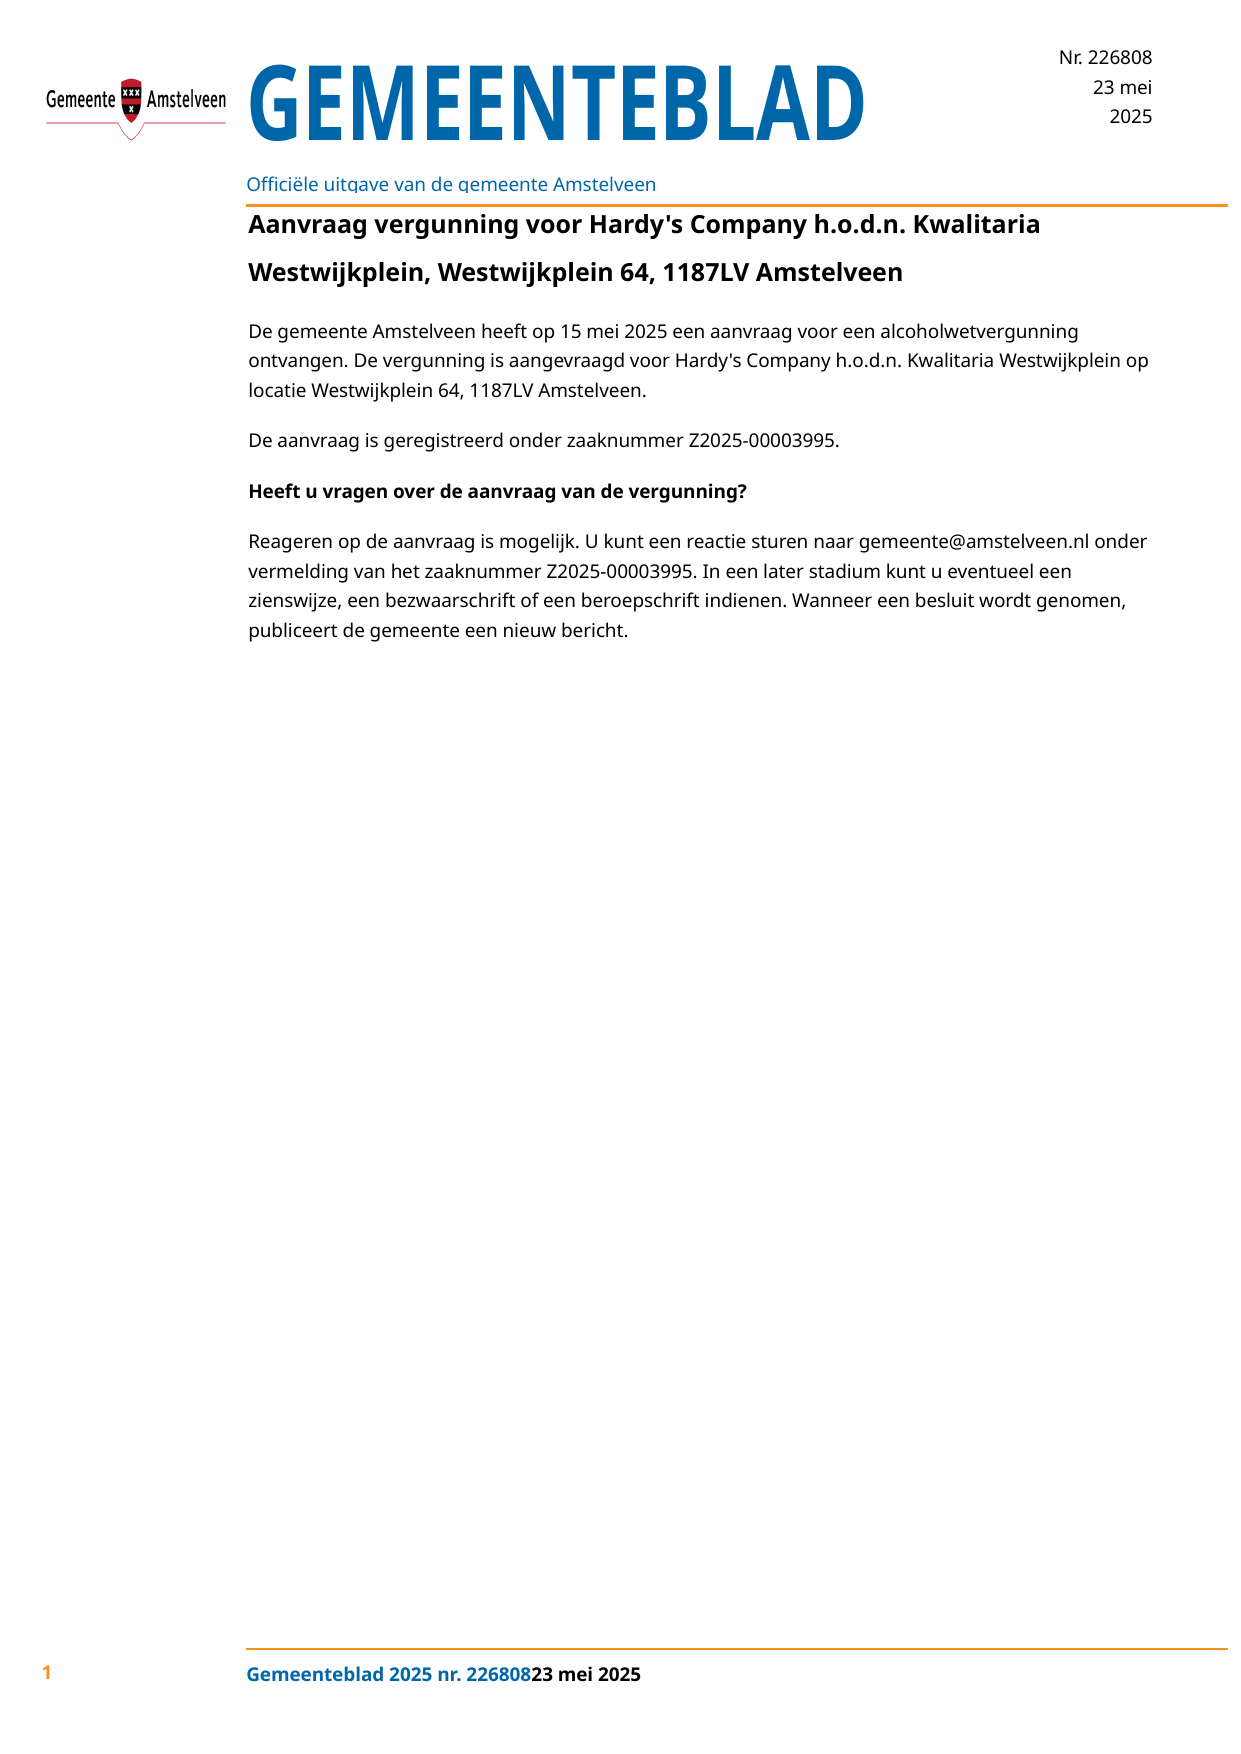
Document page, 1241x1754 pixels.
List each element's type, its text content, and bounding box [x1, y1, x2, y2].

picture [41, 47, 231, 172]
text De aanvraag is geregistreerd onder zaaknummer Z2025-00003995. [248, 427, 1152, 453]
text De gemeente Amstelveen heeft op 15 mei 2025 een aanvraag voor een alcoholwetvergunning ontvangen. De vergunning is aangevraagd voor Hardy's Company h.o.d.n. Kwalitaria Westwijkplein op locatie Westwijkplein 64, 1187LV Amstelveen. [248, 318, 1152, 403]
text Heeft u vragen over de aanvraag van de vergunning? [248, 478, 1152, 504]
text Aanvraag vergunning voor Hardy's Company h.o.d.n. Kwalitaria Westwijkplein, Westwijkplein 64, 1187LV Amstelveen [248, 207, 1152, 288]
text Reageren op de aanvraag is mogelijk. U kunt een reactie sturen naar gemeente@amstelveen.nl onder vermelding van het zaaknummer Z2025-00003995. In een later stadium kunt u eventueel een zienswijze, een bezwaarschrift of een beroepschrift indienen. Wanneer een besluit wordt genomen, publiceert de gemeente een nieuw bericht. [248, 528, 1152, 643]
